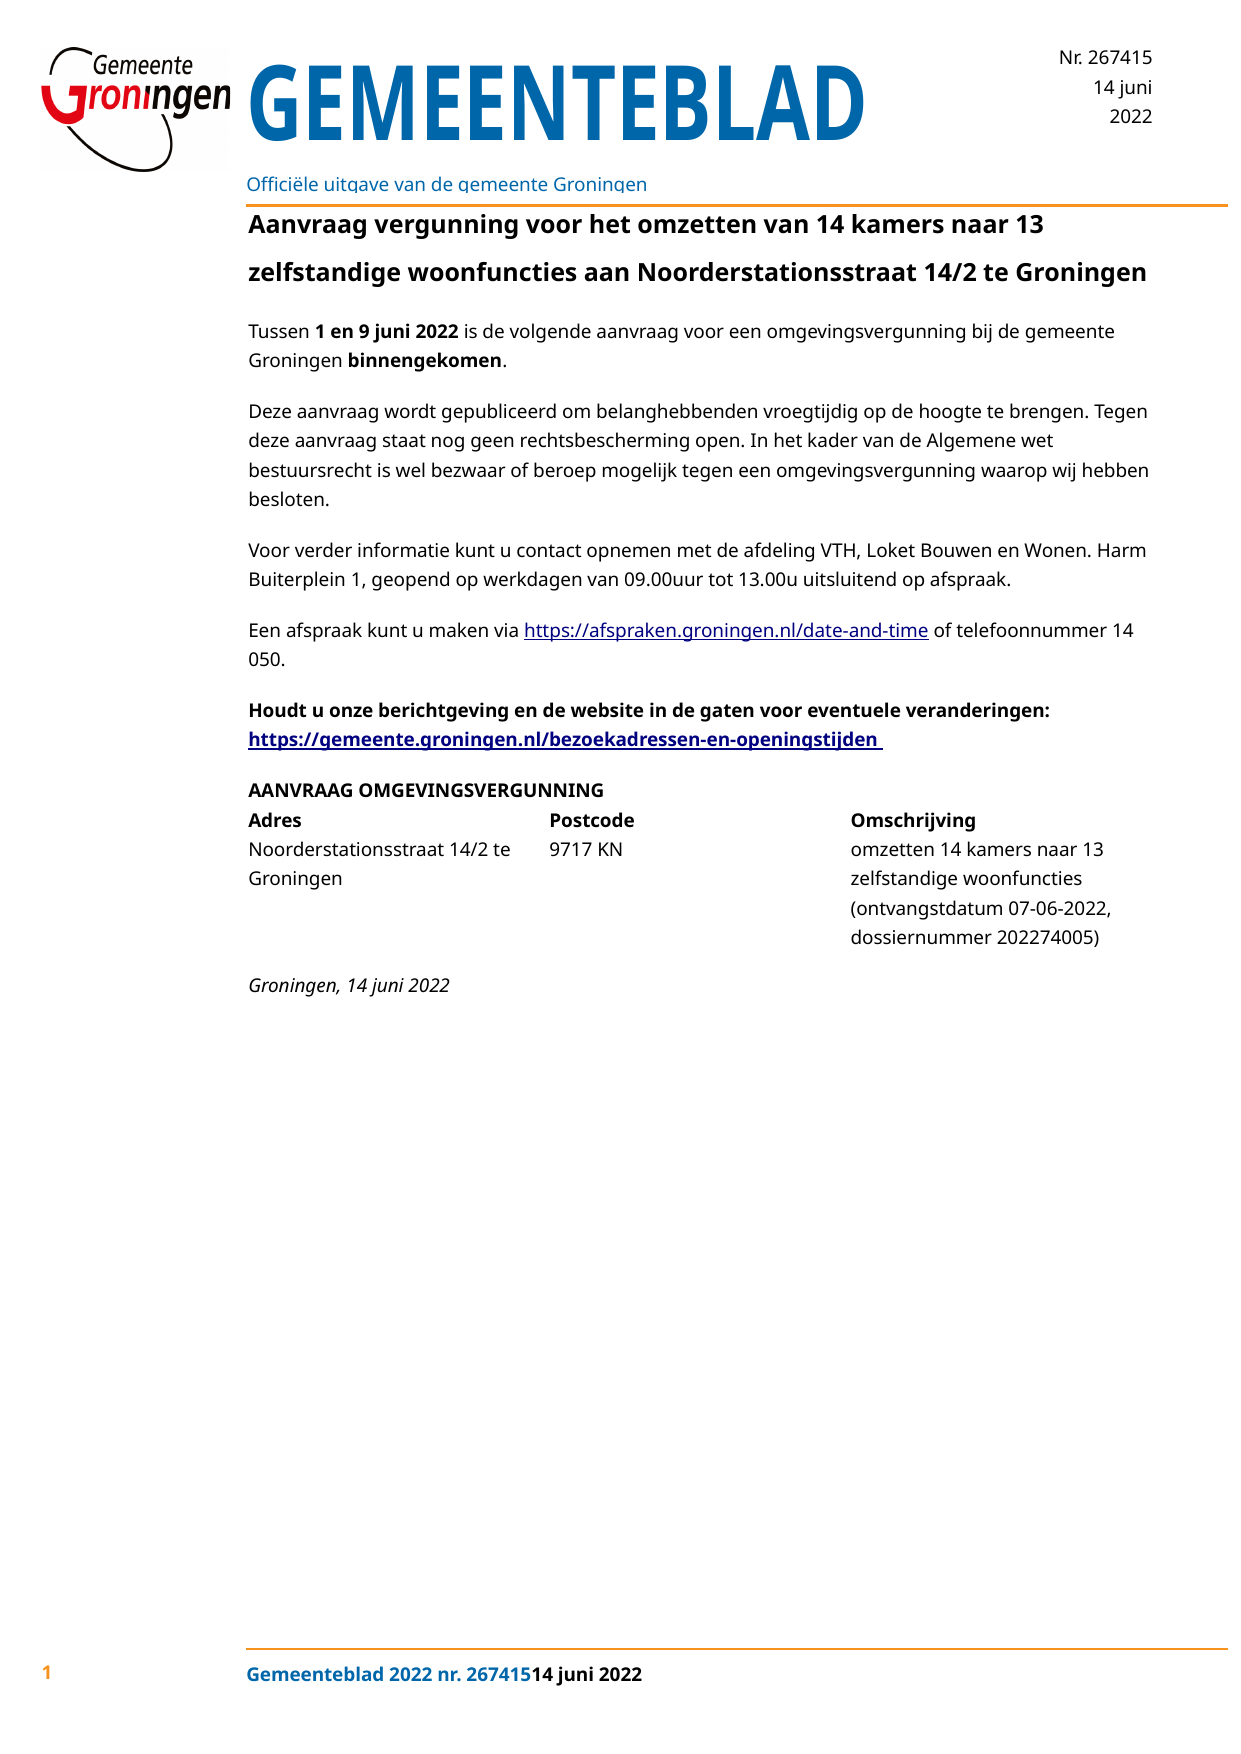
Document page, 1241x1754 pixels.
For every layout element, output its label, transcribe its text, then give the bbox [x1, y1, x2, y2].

table_header Omschrijving [850, 807, 1152, 832]
text Voor verder informatie kunt u contact opnemen met de afdeling VTH, Loket Bouwen en Wonen. Harm Buiterplein 1, geopend op werkdagen van 09.00uur tot 13.00u uitsluitend op afspraak. [248, 537, 1152, 592]
table_header Noorderstationsstraat 14/2 te Groningen [248, 836, 549, 950]
table_header Postcode [549, 807, 850, 832]
text Deze aanvraag wordt gepubliceerd om belanghebbenden vroegtijdig op de hoogte te brengen. Tegen deze aanvraag staat nog geen rechtsbescherming open. In het kader van de Algemene wet bestuursrecht is wel bezwaar of beroep mogelijk tegen een omgevingsvergunning waarop wij hebben besloten. [248, 398, 1152, 512]
table_header omzetten 14 kamers naar 13 zelfstandige woonfuncties (ontvangstdatum 07-06-2022, dossiernummer 202274005) [850, 836, 1152, 950]
text Tussen 1 en 9 juni 2022 is de volgende aanvraag voor een omgevingsvergunning bij de gemeente Groningen binnengekomen. [248, 318, 1152, 373]
text Houdt u onze berichtgeving en de website in de gaten voor eventuele veranderingen: https://gemeente.groningen.nl/bezoekadressen-en-openingstijden [248, 697, 1152, 752]
table_header 9717 KN [549, 836, 850, 950]
picture [41, 47, 231, 172]
text Groningen, 14 juni 2022 [248, 972, 1152, 997]
text AANVRAAG OMGEVINGSVERGUNNING [248, 777, 1152, 803]
text Aanvraag vergunning voor het omzetten van 14 kamers naar 13 zelfstandige woonfuncties aan Noorderstationsstraat 14/2 te Groningen [248, 207, 1152, 288]
text Een afspraak kunt u maken via https://afspraken.groningen.nl/date-and-time of telefoonnummer 14 050. [248, 617, 1152, 672]
table_header Adres [248, 807, 549, 832]
